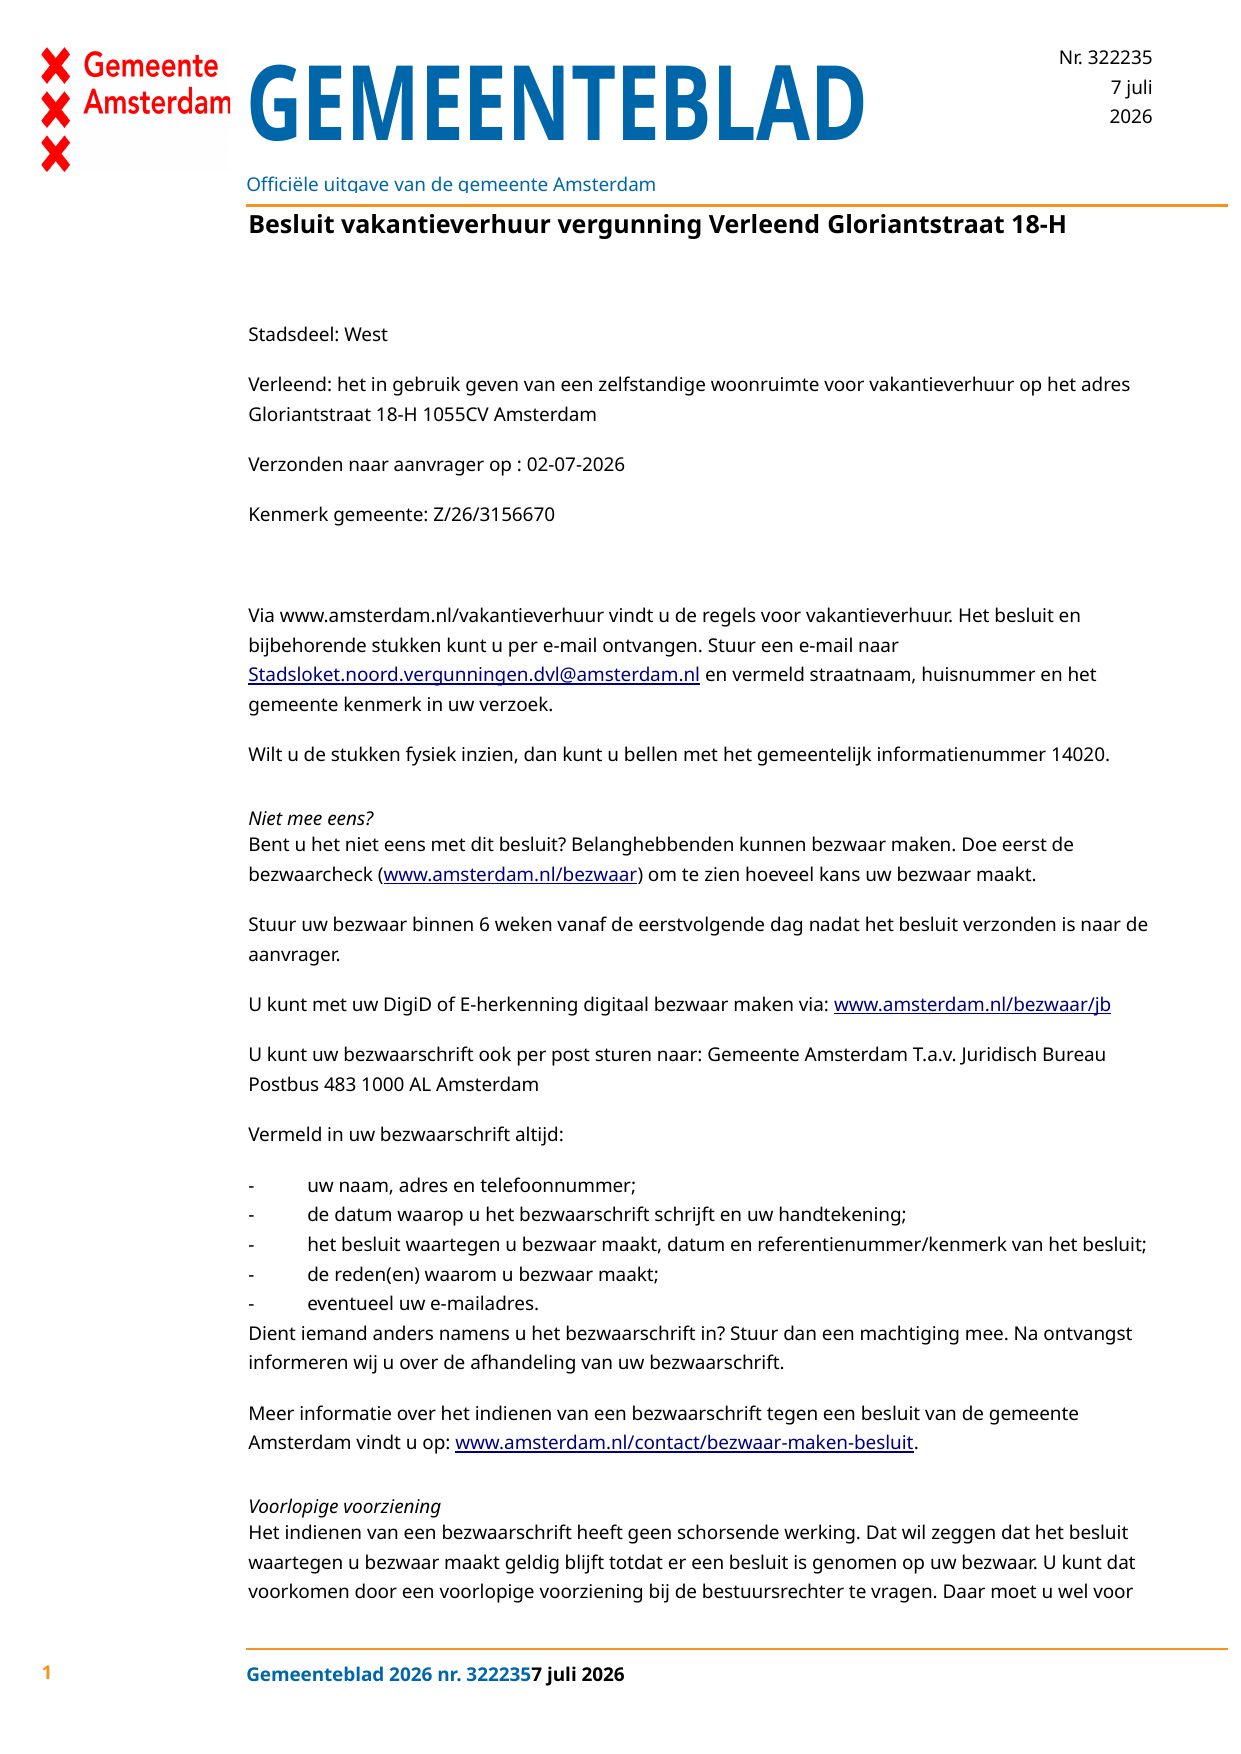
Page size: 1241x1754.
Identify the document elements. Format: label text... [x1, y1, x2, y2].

list de datum waarop u het bezwaarschrift schrijft en uw handtekening; [248, 1202, 1152, 1227]
text Verzonden naar aanvrager op : 02-07-2026 [248, 451, 1152, 477]
text Bent u het niet eens met dit besluit? Belanghebbenden kunnen bezwaar maken. Doe eerst de bezwaarcheck (www.amsterdam.nl/bezwaar) om te zien hoeveel kans uw bezwaar maakt. [248, 831, 1152, 887]
text Verleend: het in gebruik geven van een zelfstandige woonruimte voor vakantieverhuur op het adres Gloriantstraat 18-H 1055CV Amsterdam [248, 371, 1152, 426]
text Via www.amsterdam.nl/vakantieverhuur vindt u de regels voor vakantieverhuur. Het besluit en bijbehorende stukken kunt u per e-mail ontvangen. Stuur een e-mail naar Stadsloket.noord.vergunningen.dvl@amsterdam.nl en vermeld straatnaam, huisnummer en het gemeente kenmerk in uw verzoek. [248, 602, 1152, 717]
text Dient iemand anders namens u het bezwaarschrift in? Stuur dan een machtiging mee. Na ontvangst informeren wij u over de afhandeling van uw bezwaarschrift. [248, 1320, 1152, 1375]
text Niet mee eens? [248, 806, 1152, 831]
text Het indienen van een bezwaarschrift heeft geen schorsende werking. Dat wil zeggen dat het besluit waartegen u bezwaar maakt geldig blijft totdat er een besluit is genomen op uw bezwaar. U kunt dat voorkomen door een voorlopige voorziening bij de bestuursrechter te vragen. Daar moet u wel voor [248, 1519, 1152, 1604]
text Besluit vakantieverhuur vergunning Verleend Gloriantstraat 18-H [248, 207, 1152, 241]
text Voorlopige voorziening [248, 1493, 1152, 1519]
text Wilt u de stukken fysiek inzien, dan kunt u bellen met het gemeentelijk informatienummer 14020. [248, 742, 1152, 767]
text Meer informatie over het indienen van een bezwaarschrift tegen een besluit van de gemeente Amsterdam vindt u op: www.amsterdam.nl/contact/bezwaar-maken-besluit. [248, 1400, 1152, 1455]
list het besluit waartegen u bezwaar maakt, datum en referentienummer/kenmerk van het besluit; [248, 1231, 1152, 1257]
text Stadsdeel: West [248, 321, 1152, 346]
text Vermeld in uw bezwaarschrift altijd: [248, 1122, 1152, 1147]
text U kunt met uw DigiD of E-herkenning digitaal bezwaar maken via: www.amsterdam.nl/bezwaar/jb [248, 991, 1152, 1017]
picture [41, 47, 231, 172]
text U kunt uw bezwaarschrift ook per post sturen naar: Gemeente Amsterdam T.a.v. Juridisch Bureau Postbus 483 1000 AL Amsterdam [248, 1042, 1152, 1097]
list uw naam, adres en telefoonnummer; [248, 1172, 1152, 1198]
text Stuur uw bezwaar binnen 6 weken vanaf de eerstvolgende dag nadat het besluit verzonden is naar de aanvrager. [248, 911, 1152, 967]
list de reden(en) waarom u bezwaar maakt; [248, 1261, 1152, 1287]
list eventueel uw e-mailadres. [248, 1290, 1152, 1316]
text Kenmerk gemeente: Z/26/3156670 [248, 502, 1152, 527]
